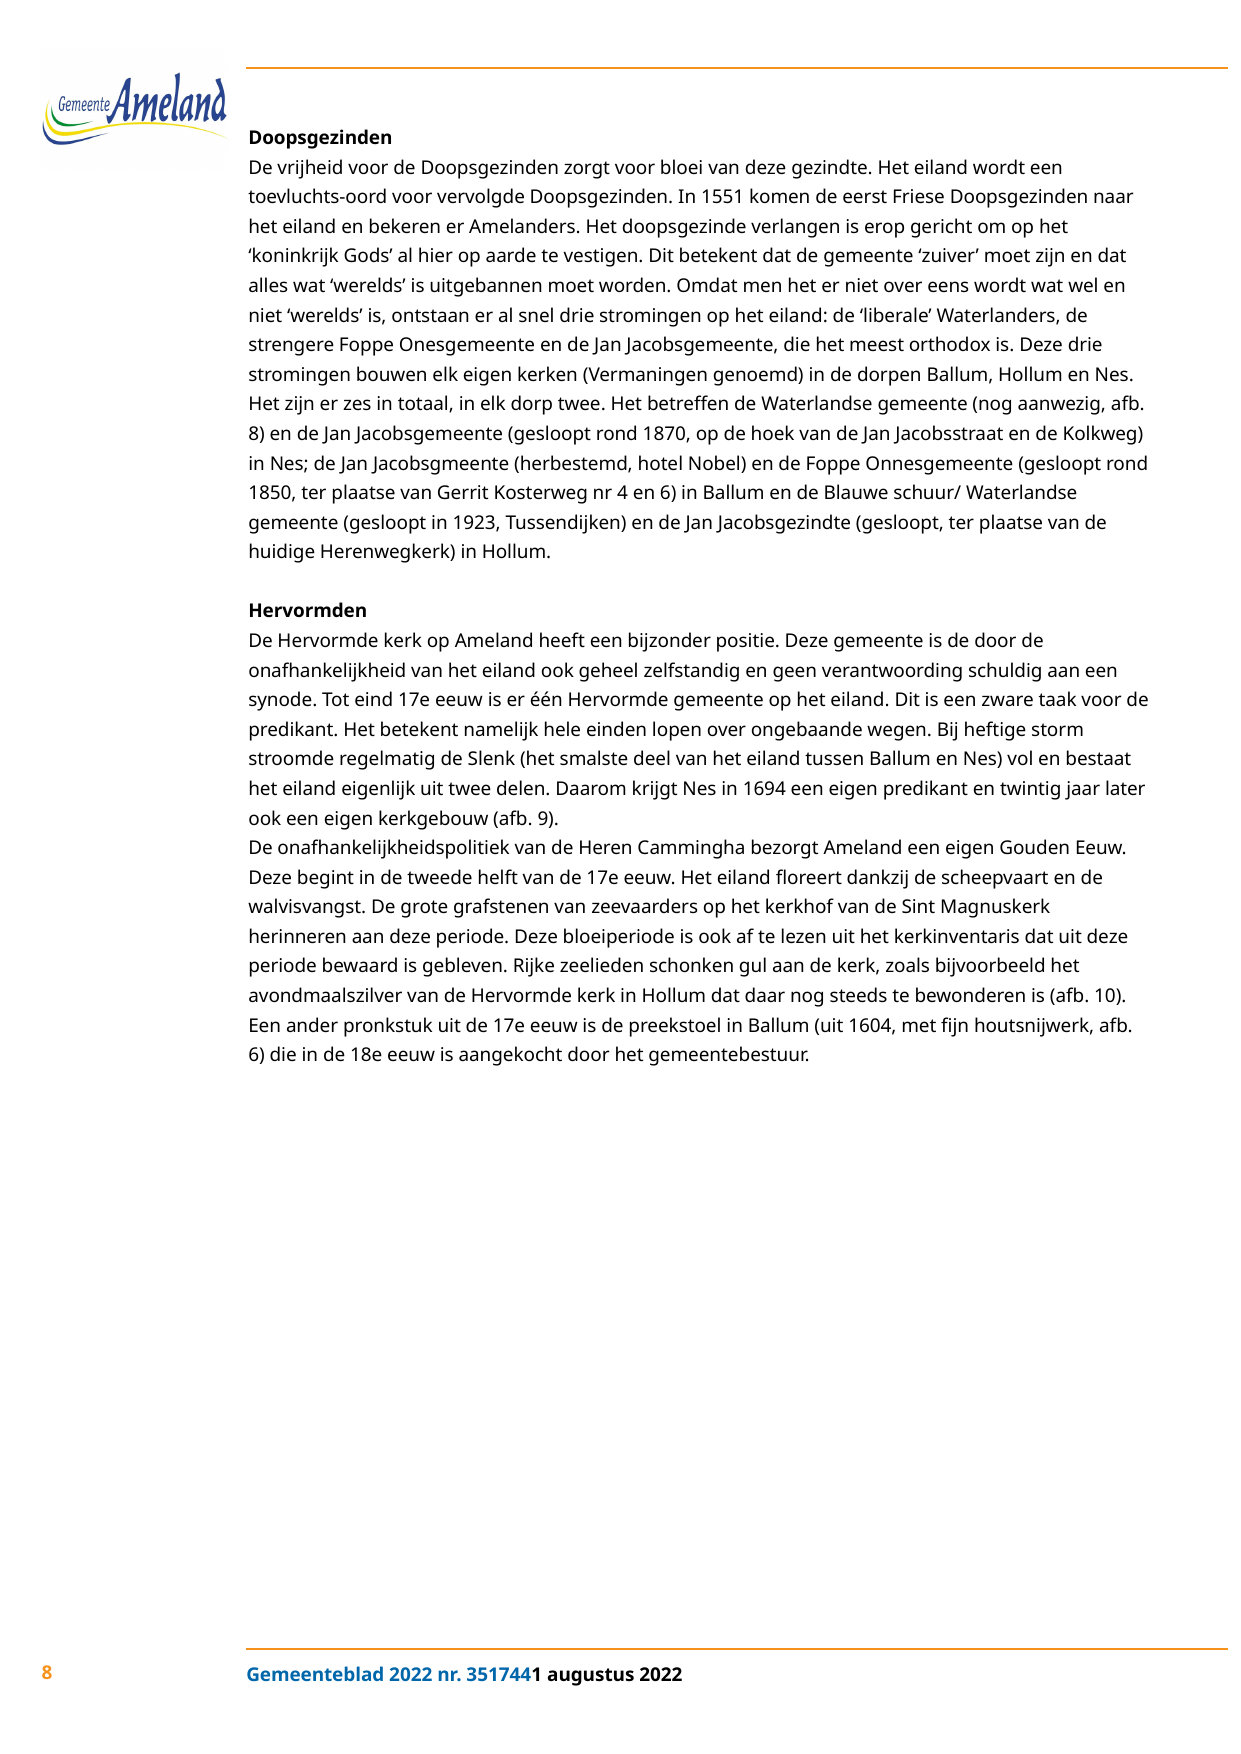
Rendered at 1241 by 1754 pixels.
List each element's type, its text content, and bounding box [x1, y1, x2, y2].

text Doopsgezinden [248, 124, 1152, 150]
text Hervormden [248, 598, 1152, 623]
picture [41, 47, 231, 172]
text De Hervormde kerk op Ameland heeft een bijzonder positie. Deze gemeente is de door de onafhankelijkheid van het eiland ook geheel zelfstandig en geen verantwoording schuldig aan een synode. Tot eind 17e eeuw is er één Hervormde gemeente op het eiland. Dit is een zware taak voor de predikant. Het betekent namelijk hele einden lopen over ongebaande wegen. Bij heftige storm stroomde regelmatig de Slenk (het smalste deel van het eiland tussen Ballum en Nes) vol en bestaat het eiland eigenlijk uit twee delen. Daarom krijgt Nes in 1694 een eigen predikant en twintig jaar later ook een eigen kerkgebouw (afb. 9). [248, 627, 1152, 831]
text De vrijheid voor de Doopsgezinden zorgt voor bloei van deze gezindte. Het eiland wordt een toevluchts-oord voor vervolgde Doopsgezinden. In 1551 komen de eerst Friese Doopsgezinden naar het eiland en bekeren er Amelanders. Het doopsgezinde verlangen is erop gericht om op het ‘koninkrijk Gods’ al hier op aarde te vestigen. Dit betekent dat de gemeente ‘zuiver’ moet zijn en dat alles wat ‘werelds’ is uitgebannen moet worden. Omdat men het er niet over eens wordt wat wel en niet ‘werelds’ is, ontstaan er al snel drie stromingen op het eiland: de ‘liberale’ Waterlanders, de strengere Foppe Onesgemeente en de Jan Jacobsgemeente, die het meest orthodox is. Deze drie stromingen bouwen elk eigen kerken (Vermaningen genoemd) in de dorpen Ballum, Hollum en Nes. Het zijn er zes in totaal, in elk dorp twee. Het betreffen de Waterlandse gemeente (nog aanwezig, afb. 8) en de Jan Jacobsgemeente (gesloopt rond 1870, op de hoek van de Jan Jacobsstraat en de Kolkweg) in Nes; de Jan Jacobsgmeente (herbestemd, hotel Nobel) en de Foppe Onnesgemeente (gesloopt rond 1850, ter plaatse van Gerrit Kosterweg nr 4 en 6) in Ballum en de Blauwe schuur/ Waterlandse gemeente (gesloopt in 1923, Tussendijken) en de Jan Jacobsgezindte (gesloopt, ter plaatse van de huidige Herenwegkerk) in Hollum. [248, 154, 1152, 564]
text De onafhankelijkheidspolitiek van de Heren Cammingha bezorgt Ameland een eigen Gouden Eeuw. Deze begint in de tweede helft van de 17e eeuw. Het eiland floreert dankzij de scheepvaart en de walvisvangst. De grote grafstenen van zeevaarders op het kerkhof van de Sint Magnuskerk herinneren aan deze periode. Deze bloeiperiode is ook af te lezen uit het kerkinventaris dat uit deze periode bewaard is gebleven. Rijke zeelieden schonken gul aan de kerk, zoals bijvoorbeeld het avondmaalszilver van de Hervormde kerk in Hollum dat daar nog steeds te bewonderen is (afb. 10). Een ander pronkstuk uit de 17e eeuw is de preekstoel in Ballum (uit 1604, met fijn houtsnijwerk, afb. 6) die in de 18e eeuw is aangekocht door het gemeentebestuur. [248, 834, 1152, 1067]
